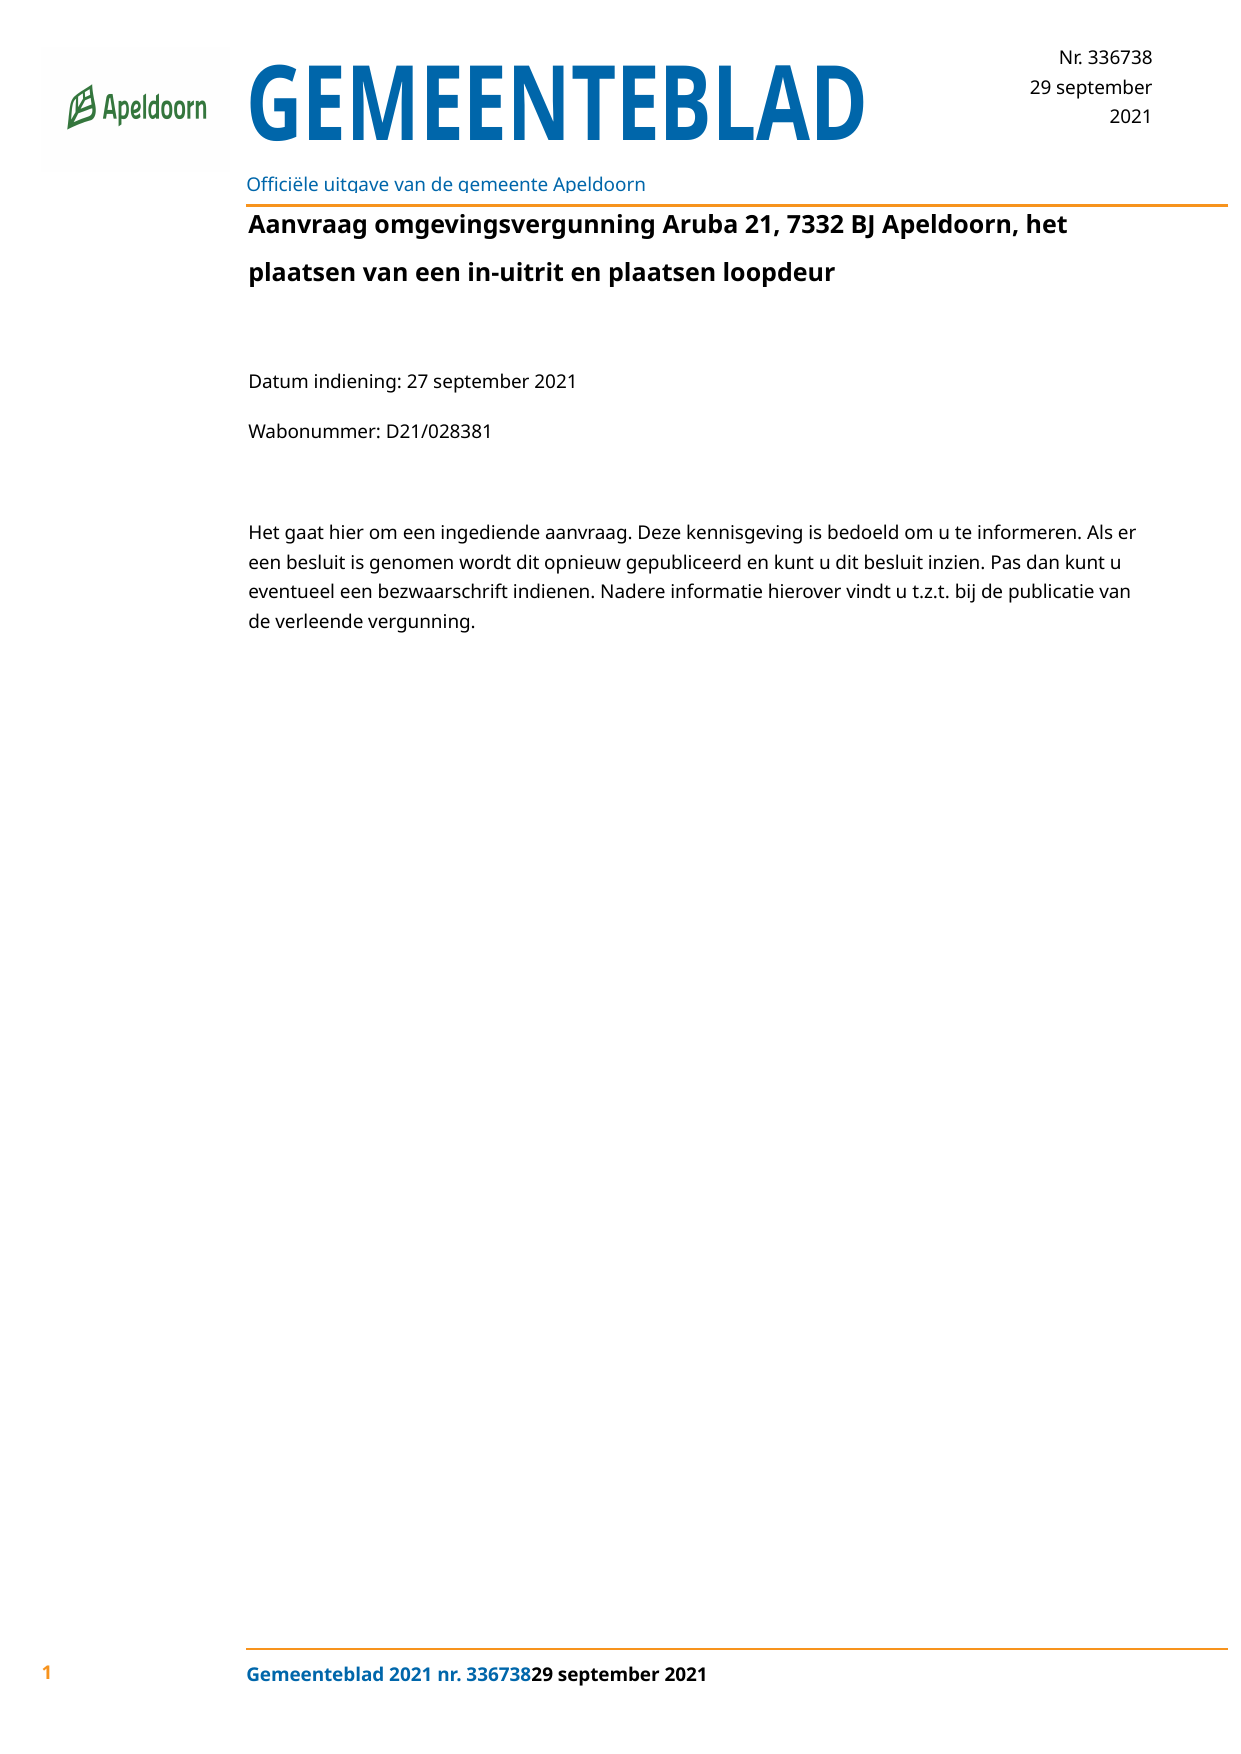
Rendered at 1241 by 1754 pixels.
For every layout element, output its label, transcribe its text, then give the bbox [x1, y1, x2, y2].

picture [41, 47, 231, 172]
text Aanvraag omgevingsvergunning Aruba 21, 7332 BJ Apeldoorn, het plaatsen van een in-uitrit en plaatsen loopdeur [248, 207, 1152, 288]
text Datum indiening: 27 september 2021 [248, 368, 1152, 394]
text Wabonummer: D21/028381 [248, 419, 1152, 444]
text Het gaat hier om een ingediende aanvraag. Deze kennisgeving is bedoeld om u te informeren. Als er een besluit is genomen wordt dit opnieuw gepubliceerd en kunt u dit besluit inzien. Pas dan kunt u eventueel een bezwaarschrift indienen. Nadere informatie hierover vindt u t.z.t. bij de publicatie van de verleende vergunning. [248, 519, 1152, 634]
